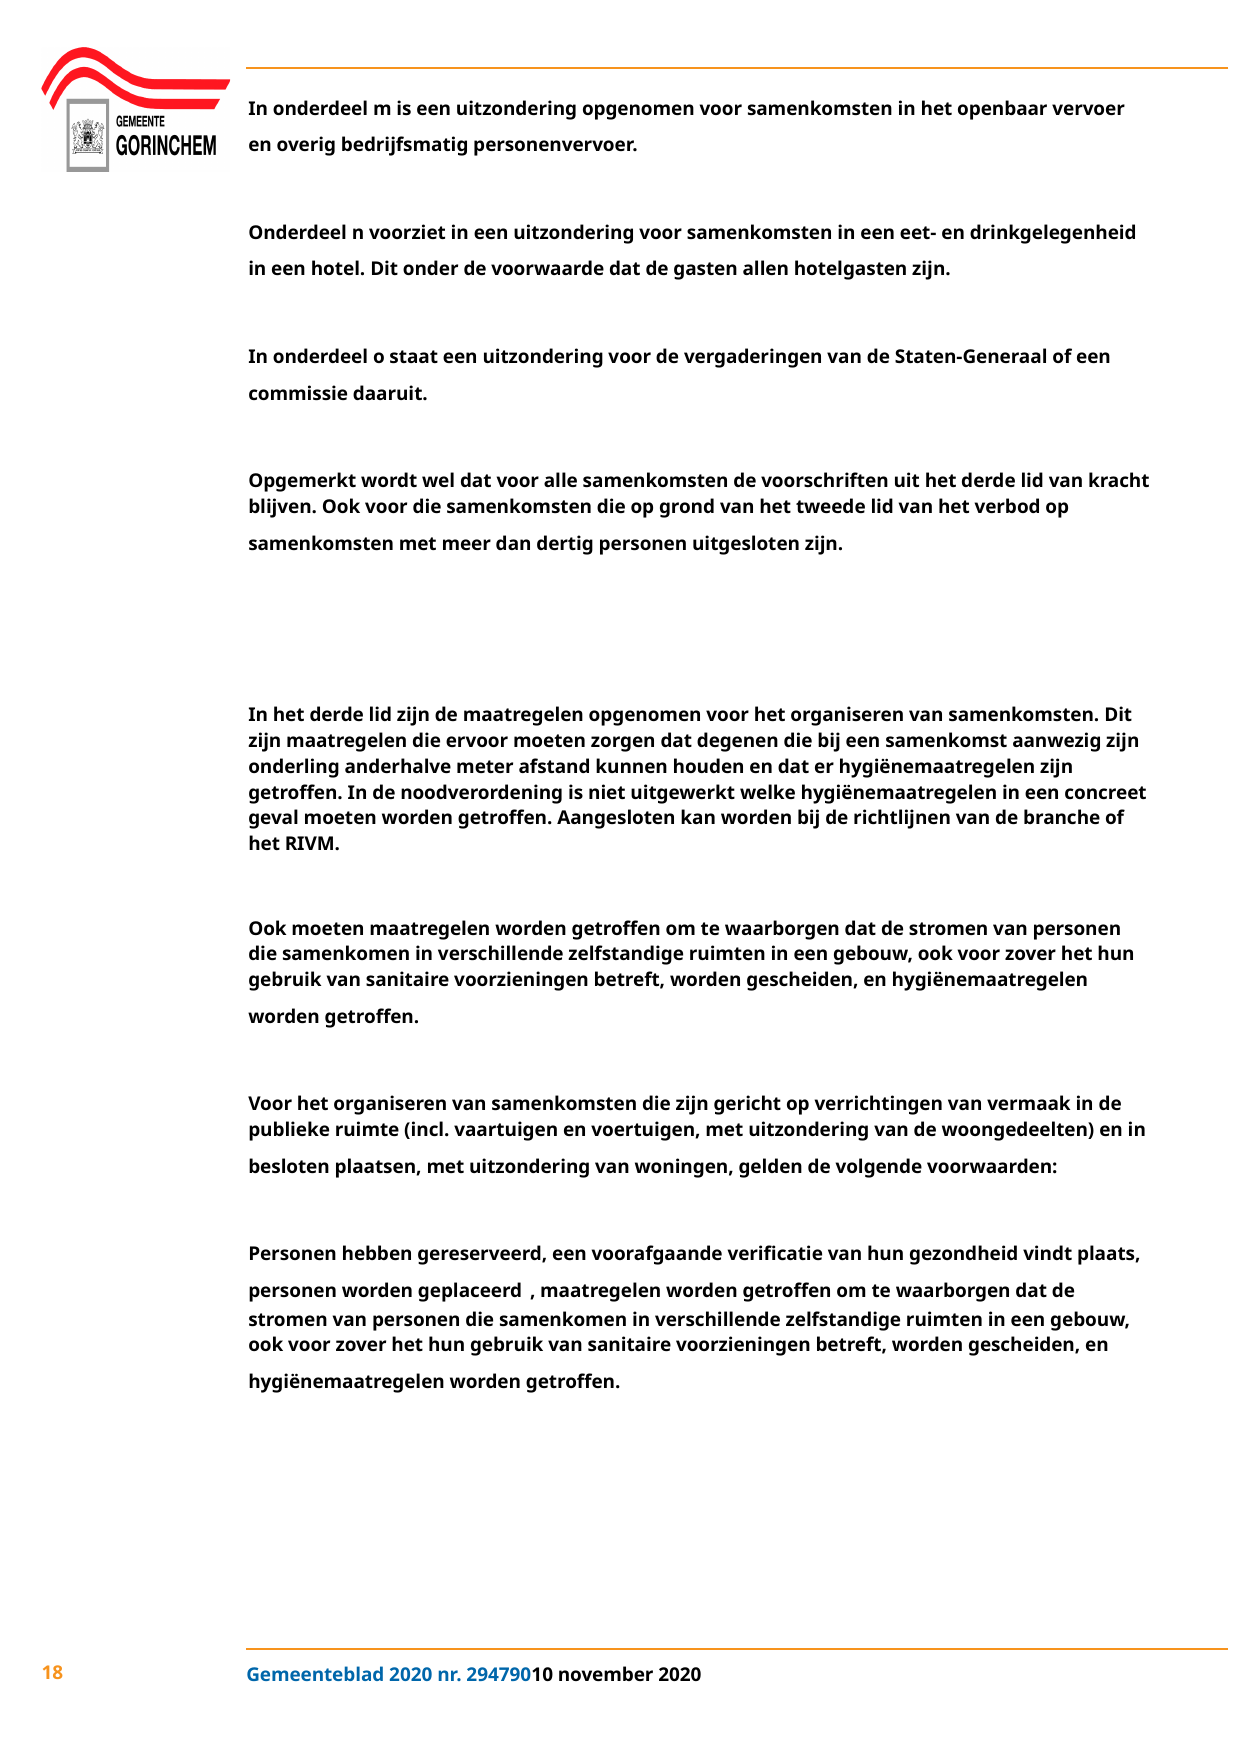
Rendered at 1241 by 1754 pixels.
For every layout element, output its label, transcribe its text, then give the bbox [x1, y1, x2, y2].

picture [41, 47, 231, 172]
text In het derde lid zijn de maatregelen opgenomen voor het organiseren van samenkomsten. Dit zijn maatregelen die ervoor moeten zorgen dat degenen die bij een samenkomst aanwezig zijn onderling anderhalve meter afstand kunnen houden en dat er hygiënemaatregelen zijn getroffen. In de noodverordening is niet uitgewerkt welke hygiënemaatregelen in een concreet geval moeten worden getroffen. Aangesloten kan worden bij de richtlijnen van de branche of het RIVM. [248, 702, 1152, 856]
text Personen hebben gereserveerd, een voorafgaande verificatie van hun gezondheid vindt plaats, personen worden geplaceerd , maatregelen worden getroffen om te waarborgen dat de stromen van personen die samenkomen in verschillende zelfstandige ruimten in een gebouw, ook voor zover het hun gebruik van sanitaire voorzieningen betreft, worden gescheiden, en hygiënemaatregelen worden getroffen. [248, 1240, 1152, 1397]
text Onderdeel n voorziet in een uitzondering voor samenkomsten in een eet- en drinkgelegenheid in een hotel. Dit onder de voorwaarde dat de gasten allen hotelgasten zijn. [248, 219, 1152, 284]
text Ook moeten maatregelen worden getroffen om te waarborgen dat de stromen van personen die samenkomen in verschillende zelfstandige ruimten in een gebouw, ook voor zover het hun gebruik van sanitaire voorzieningen betreft, worden gescheiden, en hygiënemaatregelen worden getroffen. [248, 915, 1152, 1032]
text Voor het organiseren van samenkomsten die zijn gericht op verrichtingen van vermaak in de publieke ruimte (incl. vaartuigen en voertuigen, met uitzondering van de woongedeelten) en in besloten plaatsen, met uitzondering van woningen, gelden de volgende voorwaarden: [248, 1090, 1152, 1182]
text Opgemerkt wordt wel dat voor alle samenkomsten de voorschriften uit het derde lid van kracht blijven. Ook voor die samenkomsten die op grond van het tweede lid van het verbod op samenkomsten met meer dan dertig personen uitgesloten zijn. [248, 467, 1152, 558]
text In onderdeel o staat een uitzondering voor de vergaderingen van de Staten-Generaal of een commissie daaruit. [248, 343, 1152, 408]
text In onderdeel m is een uitzondering opgenomen voor samenkomsten in het openbaar vervoer en overig bedrijfsmatig personenvervoer. [248, 95, 1152, 160]
